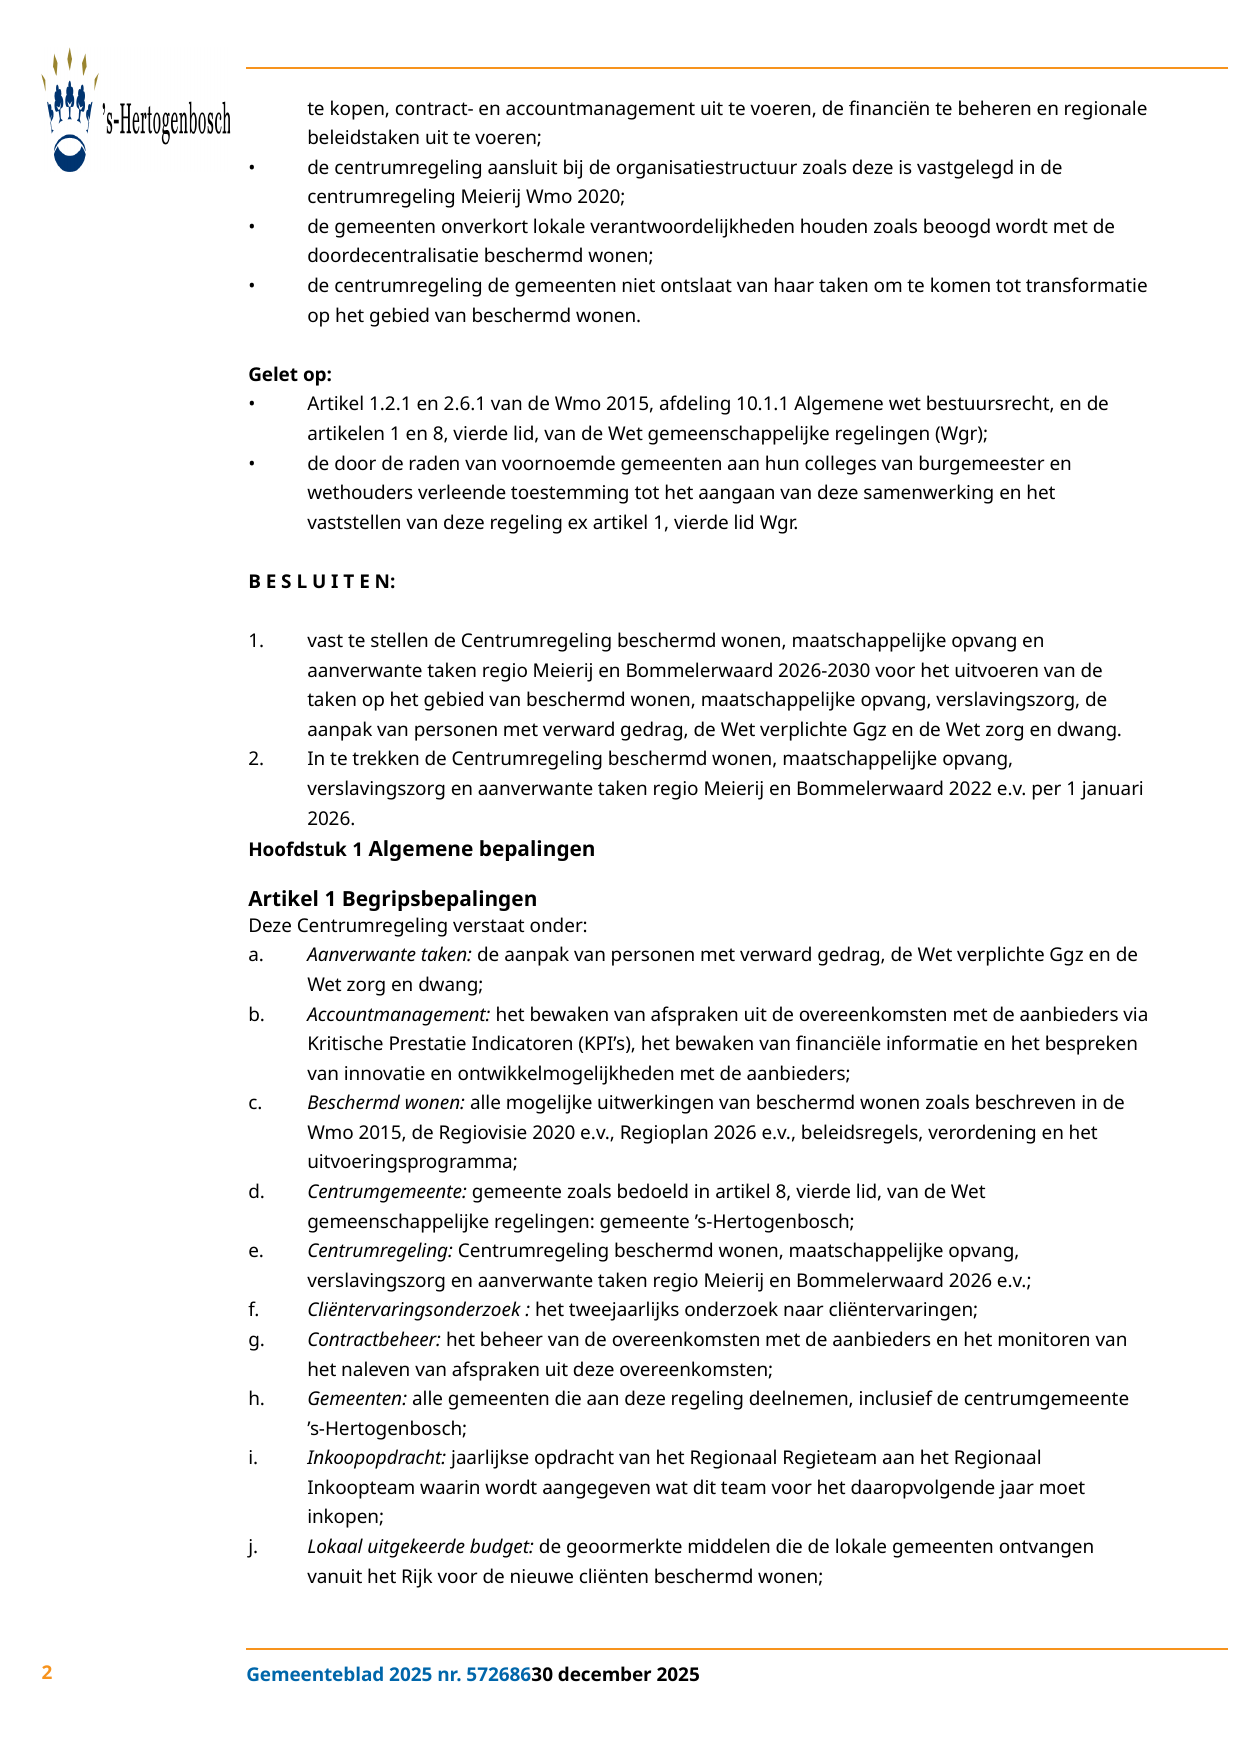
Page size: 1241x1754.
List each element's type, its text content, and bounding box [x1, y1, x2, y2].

list Contractbeheer: het beheer van de overeenkomsten met de aanbieders en het monitoren van het naleven van afspraken uit deze overeenkomsten; [248, 1326, 1152, 1382]
list Lokaal uitgekeerde budget: de geoormerkte middelen die de lokale gemeenten ontvangen vanuit het Rijk voor de nieuwe cliënten beschermd wonen; [248, 1533, 1152, 1589]
list Gemeenten: alle gemeenten die aan deze regeling deelnemen, inclusief de centrumgemeente ’s-Hertogenbosch; [248, 1385, 1152, 1441]
list Aanverwante taken: de aanpak van personen met verward gedrag, de Wet verplichte Ggz en de Wet zorg en dwang; [248, 942, 1152, 997]
list vast te stellen de Centrumregeling beschermd wonen, maatschappelijke opvang en aanverwante taken regio Meierij en Bommelerwaard 2026-2030 voor het uitvoeren van de taken op het gebied van beschermd wonen, maatschappelijke opvang, verslavingszorg, de aanpak van personen met verward gedrag, de Wet verplichte Ggz en de Wet zorg en dwang. [248, 627, 1152, 742]
list de gemeenten onverkort lokale verantwoordelijkheden houden zoals beoogd wordt met de doordecentralisatie beschermd wonen; [248, 213, 1152, 268]
list Artikel 1.2.1 en 2.6.1 van de Wmo 2015, afdeling 10.1.1 Algemene wet bestuursrecht, en de artikelen 1 en 8, vierde lid, van de Wet gemeenschappelijke regelingen (Wgr); [248, 391, 1152, 446]
list Cliëntervaringsonderzoek : het tweejaarlijks onderzoek naar cliëntervaringen; [248, 1297, 1152, 1322]
picture [41, 47, 231, 172]
text Deze Centrumregeling verstaat onder: [248, 912, 1152, 938]
text B E S L U I T E N: [248, 568, 1152, 594]
list de door de raden van voornoemde gemeenten aan hun colleges van burgemeester en wethouders verleende toestemming tot het aangaan van deze samenwerking en het vaststellen van deze regeling ex artikel 1, vierde lid Wgr. [248, 450, 1152, 535]
list Centrumregeling: Centrumregeling beschermd wonen, maatschappelijke opvang, verslavingszorg en aanverwante taken regio Meierij en Bommelerwaard 2026 e.v.; [248, 1237, 1152, 1293]
list Accountmanagement: het bewaken van afspraken uit de overeenkomsten met de aanbieders via Kritische Prestatie Indicatoren (KPI’s), het bewaken van financiële informatie en het bespreken van innovatie en ontwikkelmogelijkheden met de aanbieders; [248, 1001, 1152, 1086]
list de centrumregeling de gemeenten niet ontslaat van haar taken om te komen tot transformatie op het gebied van beschermd wonen. [248, 272, 1152, 328]
list Inkoopopdracht: jaarlijkse opdracht van het Regionaal Regieteam aan het Regionaal Inkoopteam waarin wordt aangegeven wat dit team voor het daaropvolgende jaar moet inkopen; [248, 1444, 1152, 1529]
list te kopen, contract- en accountmanagement uit te voeren, de financiën te beheren en regionale beleidstaken uit te voeren; [248, 95, 1152, 150]
text Artikel 1 Begripsbepalingen [248, 884, 1152, 912]
list Beschermd wonen: alle mogelijke uitwerkingen van beschermd wonen zoals beschreven in de Wmo 2015, de Regiovisie 2020 e.v., Regioplan 2026 e.v., beleidsregels, verordening en het uitvoeringsprogramma; [248, 1089, 1152, 1174]
list Centrumgemeente: gemeente zoals bedoeld in artikel 8, vierde lid, van de Wet gemeenschappelijke regelingen: gemeente ’s-Hertogenbosch; [248, 1178, 1152, 1234]
list de centrumregeling aansluit bij de organisatiestructuur zoals deze is vastgelegd in de centrumregeling Meierij Wmo 2020; [248, 154, 1152, 209]
text Hoofdstuk 1 Algemene bepalingen [248, 834, 1152, 863]
list In te trekken de Centrumregeling beschermd wonen, maatschappelijke opvang, verslavingszorg en aanverwante taken regio Meierij en Bommelerwaard 2022 e.v. per 1 januari 2026. [248, 746, 1152, 831]
text Gelet op: [248, 361, 1152, 387]
